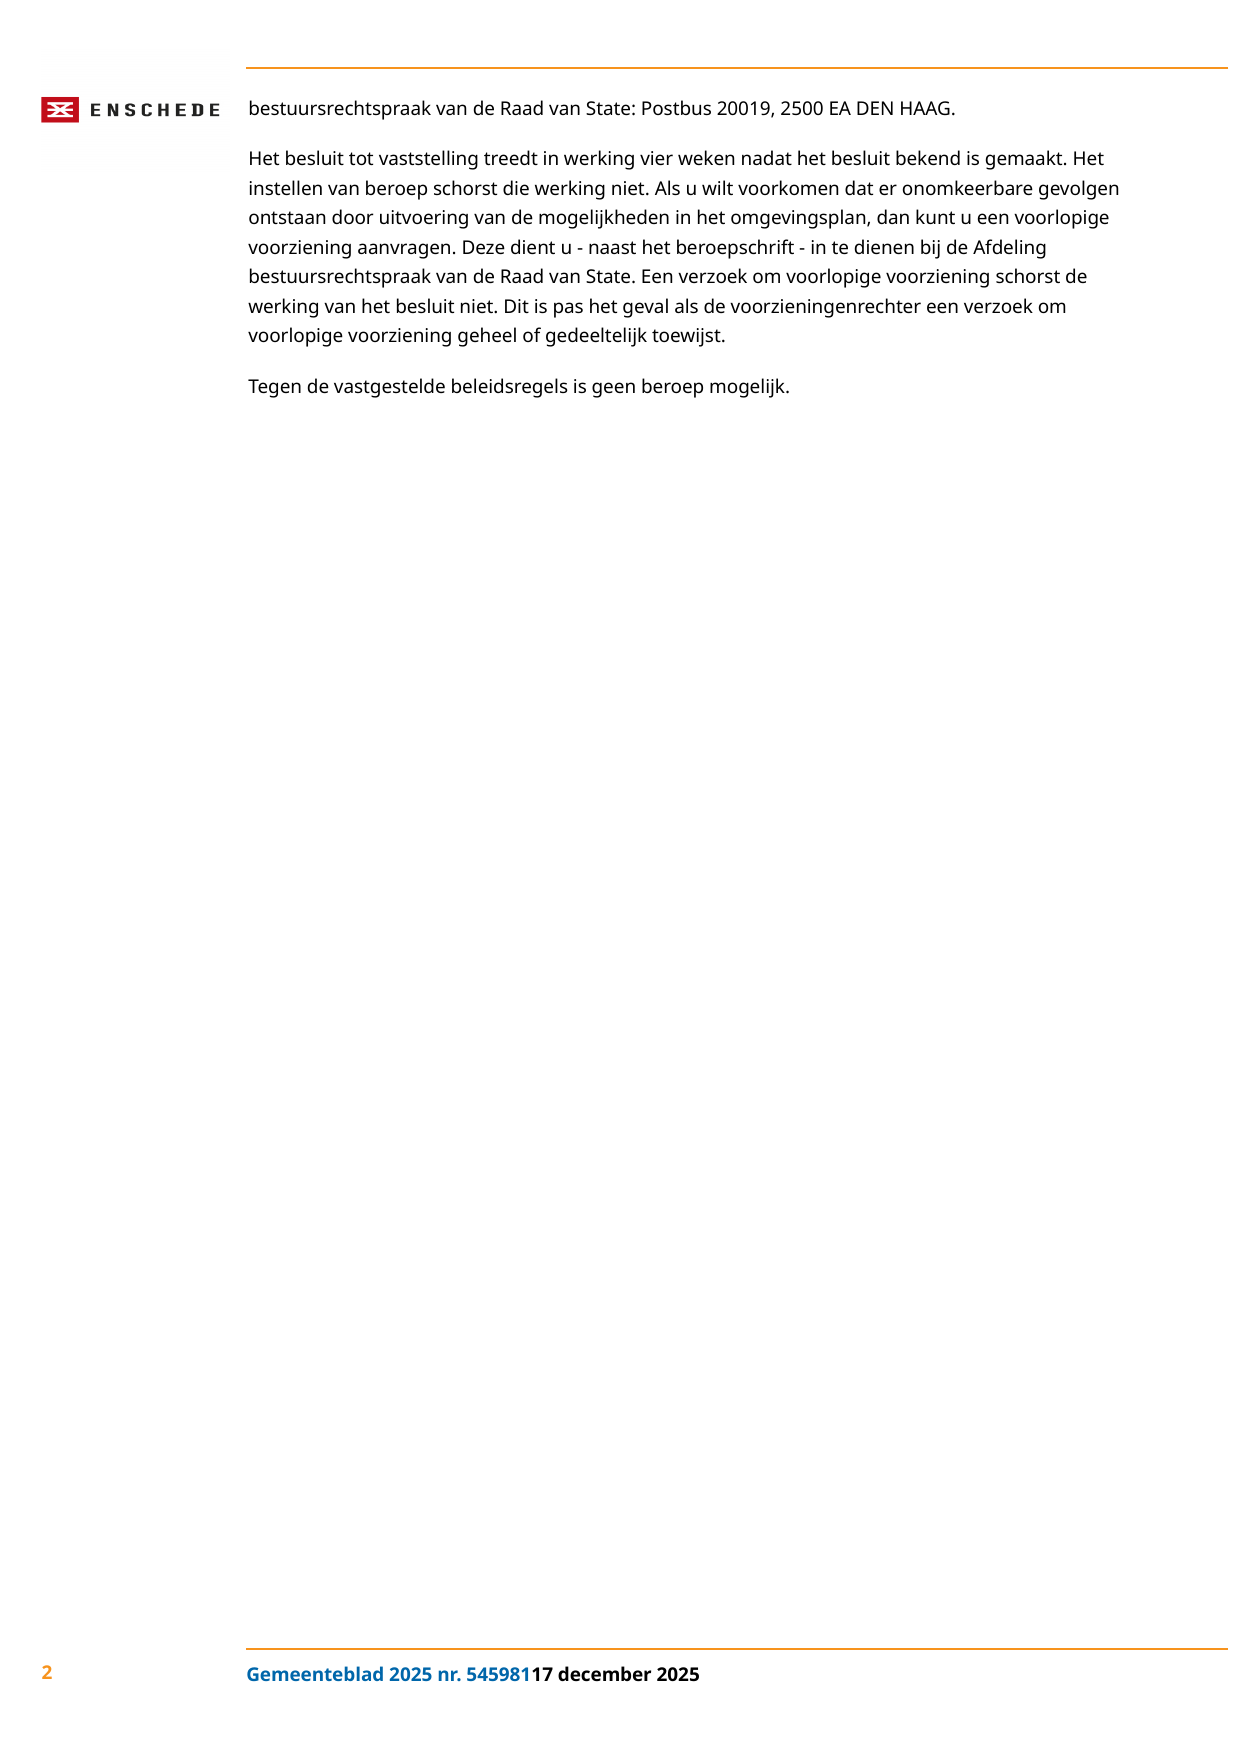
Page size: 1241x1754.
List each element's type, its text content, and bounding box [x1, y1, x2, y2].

text bestuursrechtspraak van de Raad van State: Postbus 20019, 2500 EA DEN HAAG. [248, 95, 1152, 121]
text Tegen de vastgestelde beleidsregels is geen beroep mogelijk. [248, 373, 1152, 399]
picture [41, 47, 231, 172]
text Het besluit tot vaststelling treedt in werking vier weken nadat het besluit bekend is gemaakt. Het instellen van beroep schorst die werking niet. Als u wilt voorkomen dat er onomkeerbare gevolgen ontstaan door uitvoering van de mogelijkheden in het omgevingsplan, dan kunt u een voorlopige voorziening aanvragen. Deze dient u - naast het beroepschrift - in te dienen bij de Afdeling bestuursrechtspraak van de Raad van State. Een verzoek om voorlopige voorziening schorst de werking van het besluit niet. Dit is pas het geval als de voorzieningenrechter een verzoek om voorlopige voorziening geheel of gedeeltelijk toewijst. [248, 145, 1152, 348]
